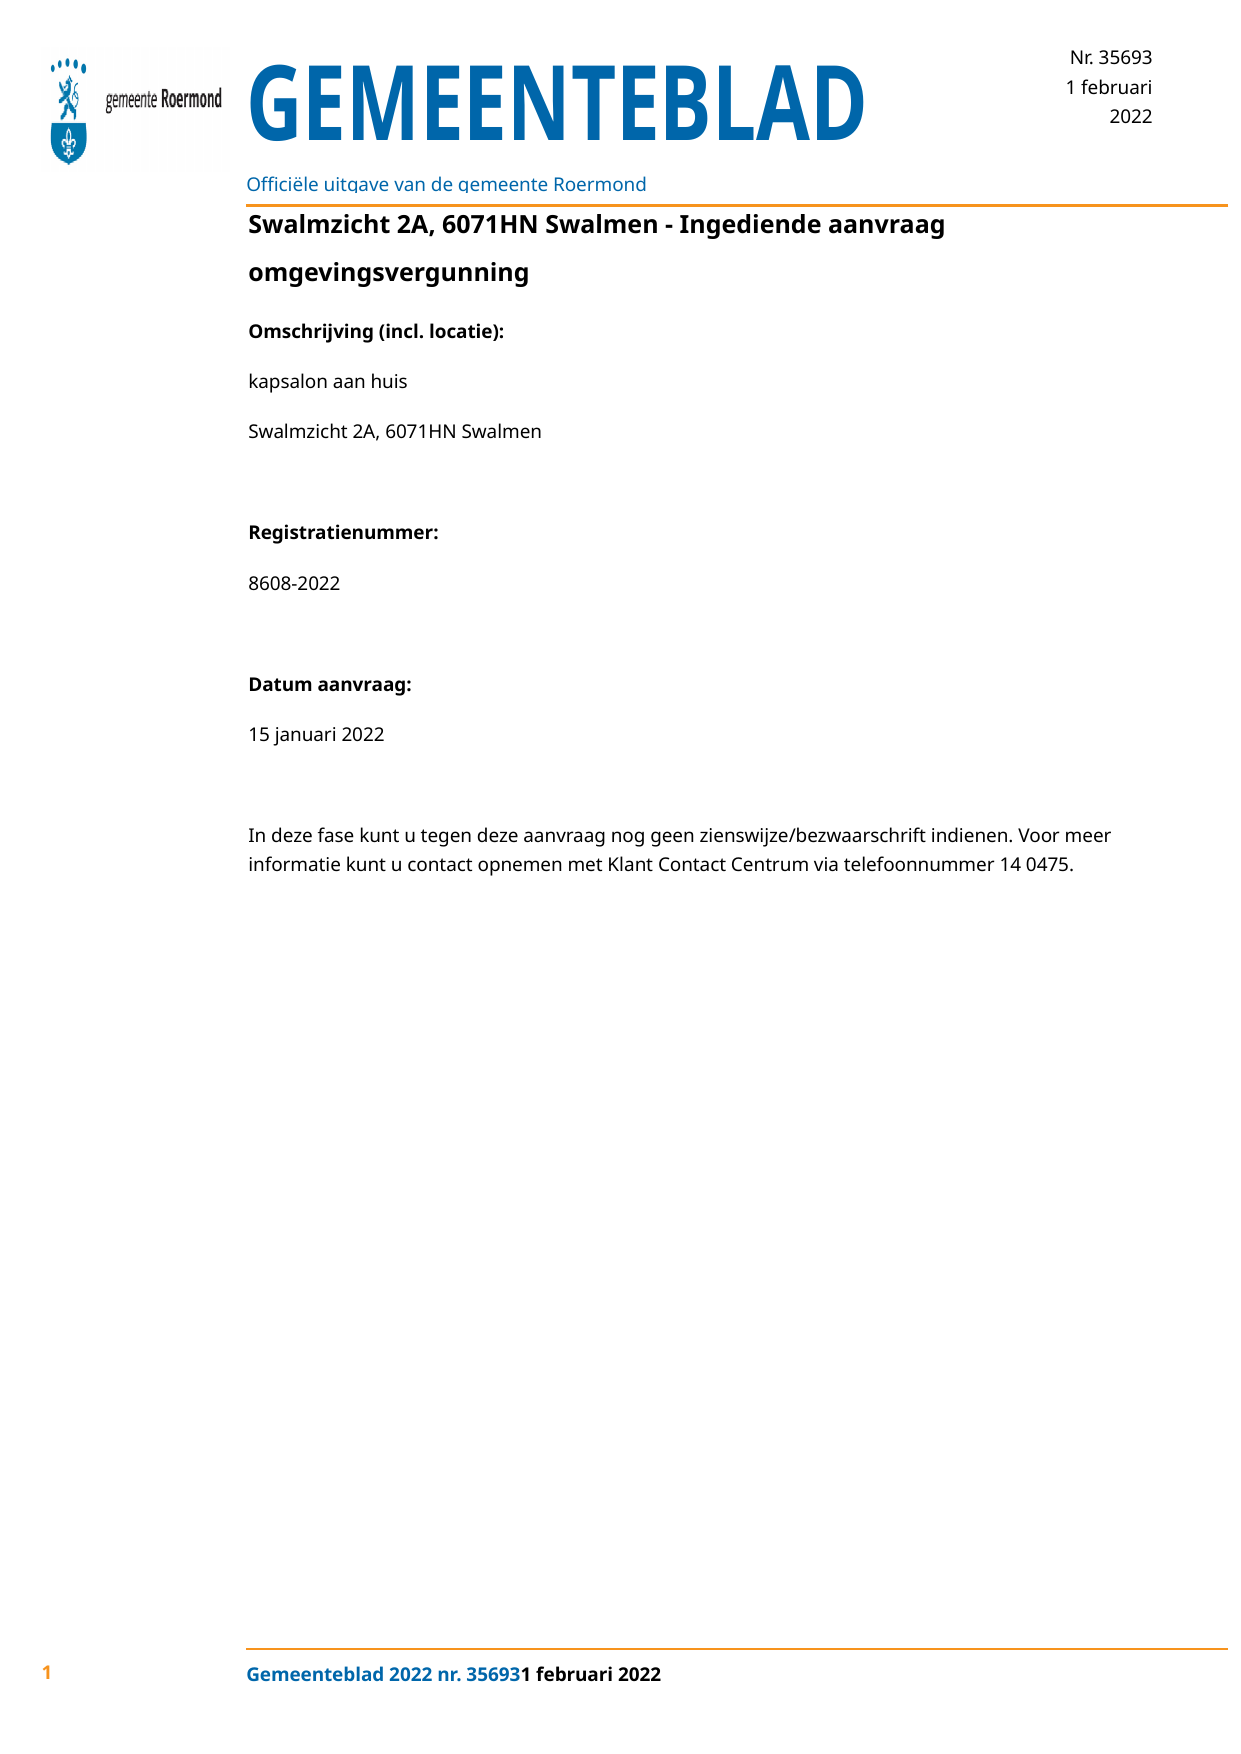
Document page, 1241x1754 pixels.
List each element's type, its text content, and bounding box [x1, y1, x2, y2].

text In deze fase kunt u tegen deze aanvraag nog geen zienswijze/bezwaarschrift indienen. Voor meer informatie kunt u contact opnemen met Klant Contact Centrum via telefoonnummer 14 0475. [248, 822, 1152, 877]
text 8608-2022 [248, 570, 1152, 596]
text 15 januari 2022 [248, 721, 1152, 747]
text Registratienummer: [248, 519, 1152, 545]
text Swalmzicht 2A, 6071HN Swalmen - Ingediende aanvraag omgevingsvergunning [248, 207, 1152, 288]
text Datum aanvraag: [248, 671, 1152, 697]
text Omschrijving (incl. locatie): [248, 318, 1152, 344]
text kapsalon aan huis [248, 368, 1152, 394]
picture [41, 47, 231, 172]
text Swalmzicht 2A, 6071HN Swalmen [248, 419, 1152, 444]
